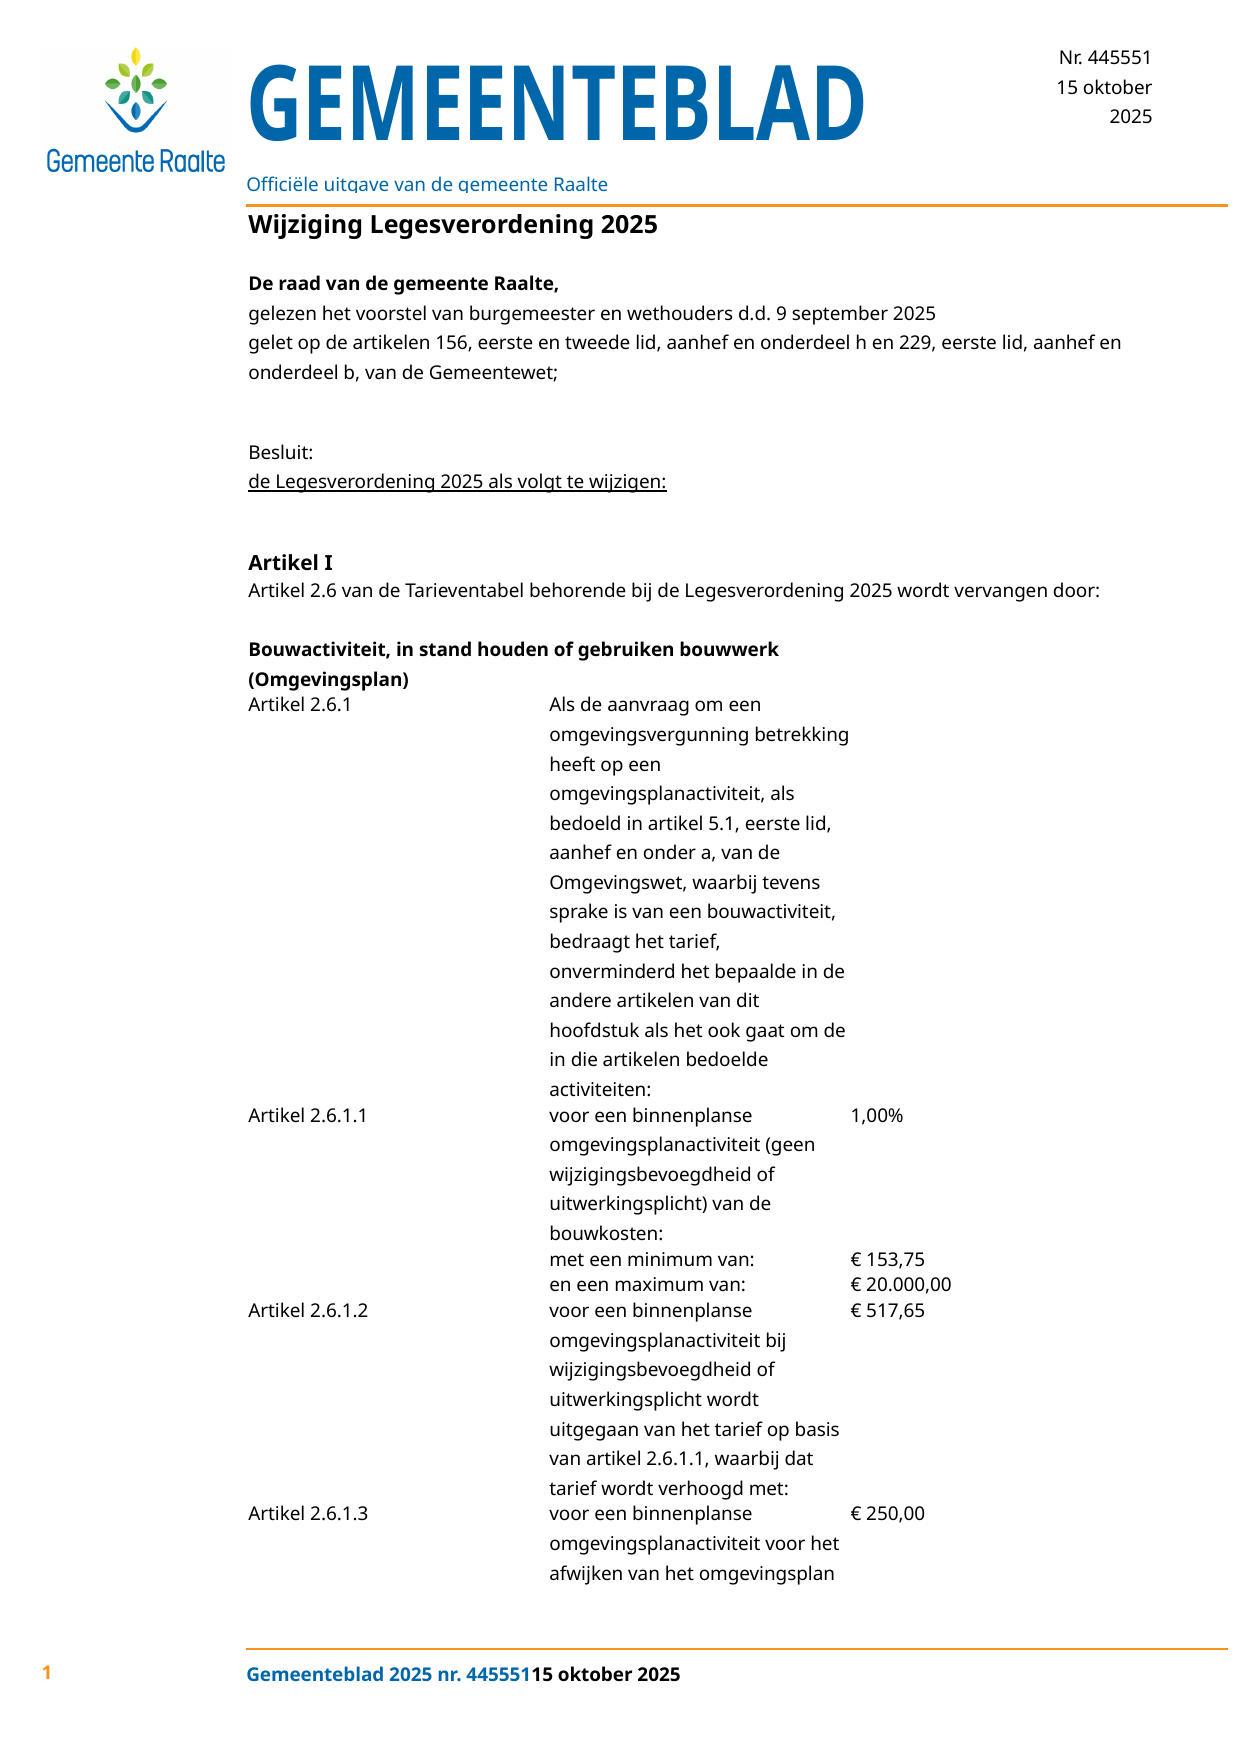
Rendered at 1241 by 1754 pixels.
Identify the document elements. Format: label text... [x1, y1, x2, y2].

table_cell Artikel 2.6.1.2 [248, 1298, 549, 1501]
table_cell en een maximum van: [549, 1272, 850, 1297]
table_header [850, 636, 1152, 692]
table_cell € 153,75 [850, 1246, 1152, 1272]
table_cell met een minimum van: [549, 1246, 850, 1272]
table_cell voor een binnenplanse omgevingsplanactiviteit bij wijzigingsbevoegdheid of uitwerkingsplicht wordt uitgegaan van het tarief op basis van artikel 2.6.1.1, waarbij dat tarief wordt verhoogd met: [549, 1298, 850, 1501]
table_cell voor een binnenplanse omgevingsplanactiviteit voor het afwijken van het omgevingsplan [549, 1501, 850, 1586]
table_cell € 250,00 [850, 1501, 1152, 1586]
text Wijziging Legesverordening 2025 [248, 207, 1152, 241]
text Besluit: [248, 439, 1152, 465]
table_cell Artikel 2.6.1.3 [248, 1501, 549, 1586]
text de Legesverordening 2025 als volgt te wijzigen: [248, 468, 1152, 494]
table_cell [248, 1246, 549, 1272]
table_cell voor een binnenplanse omgevingsplanactiviteit (geen wijzigingsbevoegdheid of uitwerkingsplicht) van de bouwkosten: [549, 1102, 850, 1246]
table_cell Als de aanvraag om een omgevingsvergunning betrekking heeft op een omgevingsplanactiviteit, als bedoeld in artikel 5.1, eerste lid, aanhef en onder a, van de Omgevingswet, waarbij tevens sprake is van een bouwactiviteit, bedraagt het tarief, onverminderd het bepaalde in de andere artikelen van dit hoofdstuk als het ook gaat om de in die artikelen bedoelde activiteiten: [549, 692, 850, 1102]
table_cell [850, 692, 1152, 1102]
table_header Bouwactiviteit, in stand houden of gebruiken bouwwerk (Omgevingsplan) [248, 636, 850, 692]
text gelet op de artikelen 156, eerste en tweede lid, aanhef en onderdeel h en 229, eerste lid, aanhef en onderdeel b, van de Gemeentewet; [248, 329, 1152, 385]
table_cell € 20.000,00 [850, 1272, 1152, 1297]
table_cell € 517,65 [850, 1298, 1152, 1501]
text Artikel 2.6 van de Tarieventabel behorende bij de Legesverordening 2025 wordt vervangen door: [248, 577, 1152, 603]
picture [41, 47, 231, 172]
text gelezen het voorstel van burgemeester en wethouders d.d. 9 september 2025 [248, 300, 1152, 326]
table_cell Artikel 2.6.1.1 [248, 1102, 549, 1246]
text Artikel I [248, 548, 1152, 577]
table_cell 1,00% [850, 1102, 1152, 1246]
table_cell [248, 1272, 549, 1297]
table_cell Artikel 2.6.1 [248, 692, 549, 1102]
text De raad van de gemeente Raalte, [248, 270, 1152, 296]
